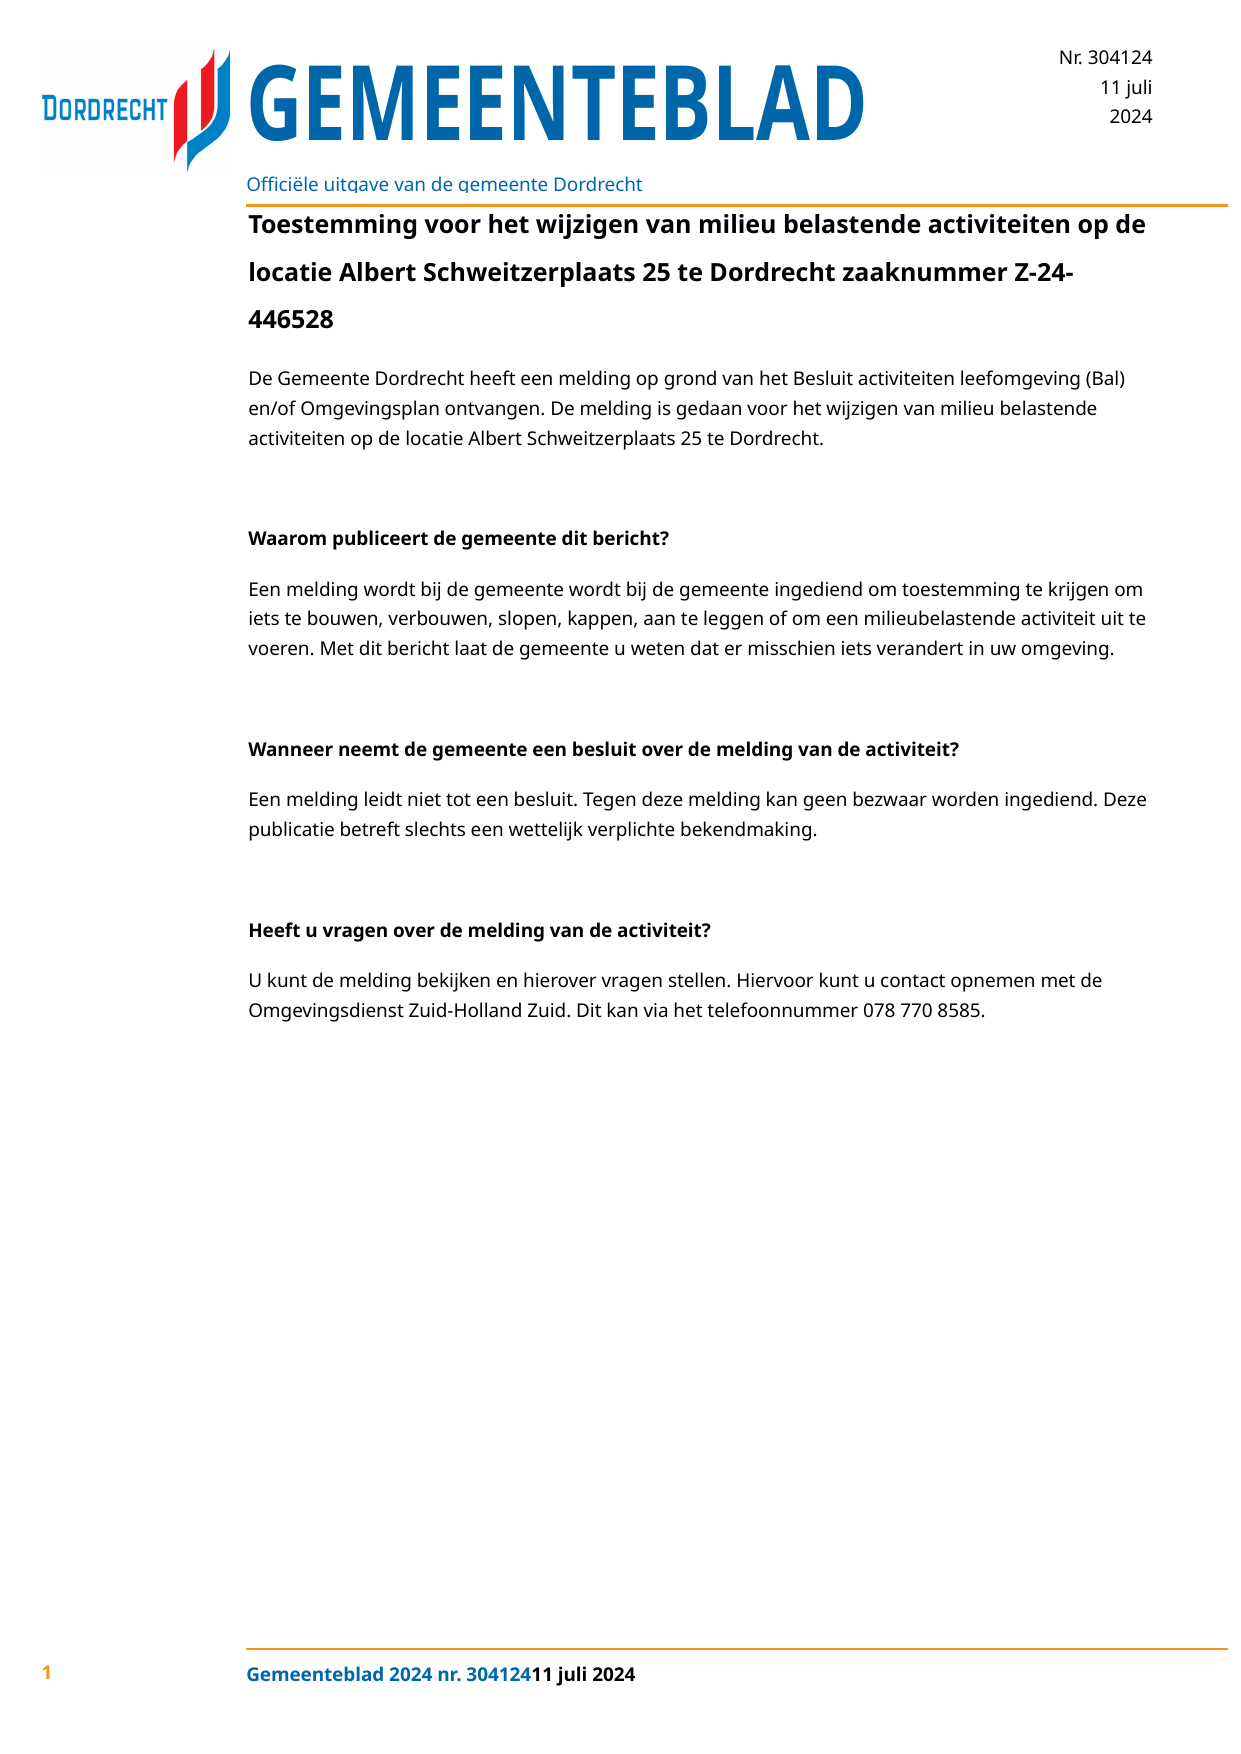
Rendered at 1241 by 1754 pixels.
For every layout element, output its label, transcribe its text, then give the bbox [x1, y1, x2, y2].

text Wanneer neemt de gemeente een besluit over de melding van de activiteit? [248, 736, 1152, 762]
text Toestemming voor het wijzigen van milieu belastende activiteiten op de locatie Albert Schweitzerplaats 25 te Dordrecht zaaknummer Z-24-446528 [248, 207, 1152, 336]
text Een melding leidt niet tot een besluit. Tegen deze melding kan geen bezwaar worden ingediend. Deze publicatie betreft slechts een wettelijk verplichte bekendmaking. [248, 786, 1152, 842]
text U kunt de melding bekijken en hierover vragen stellen. Hiervoor kunt u contact opnemen met de Omgevingsdienst Zuid-Holland Zuid. Dit kan via het telefoonnummer 078 770 8585. [248, 967, 1152, 1022]
text Een melding wordt bij de gemeente wordt bij de gemeente ingediend om toestemming te krijgen om iets te bouwen, verbouwen, slopen, kappen, aan te leggen of om een milieubelastende activiteit uit te voeren. Met dit bericht laat de gemeente u weten dat er misschien iets verandert in uw omgeving. [248, 576, 1152, 661]
picture [41, 47, 231, 172]
text De Gemeente Dordrecht heeft een melding op grond van het Besluit activiteiten leefomgeving (Bal) en/of Omgevingsplan ontvangen. De melding is gedaan voor het wijzigen van milieu belastende activiteiten op de locatie Albert Schweitzerplaats 25 te Dordrecht. [248, 366, 1152, 450]
text Heeft u vragen over de melding van de activiteit? [248, 917, 1152, 942]
text Waarom publiceert de gemeente dit bericht? [248, 526, 1152, 551]
